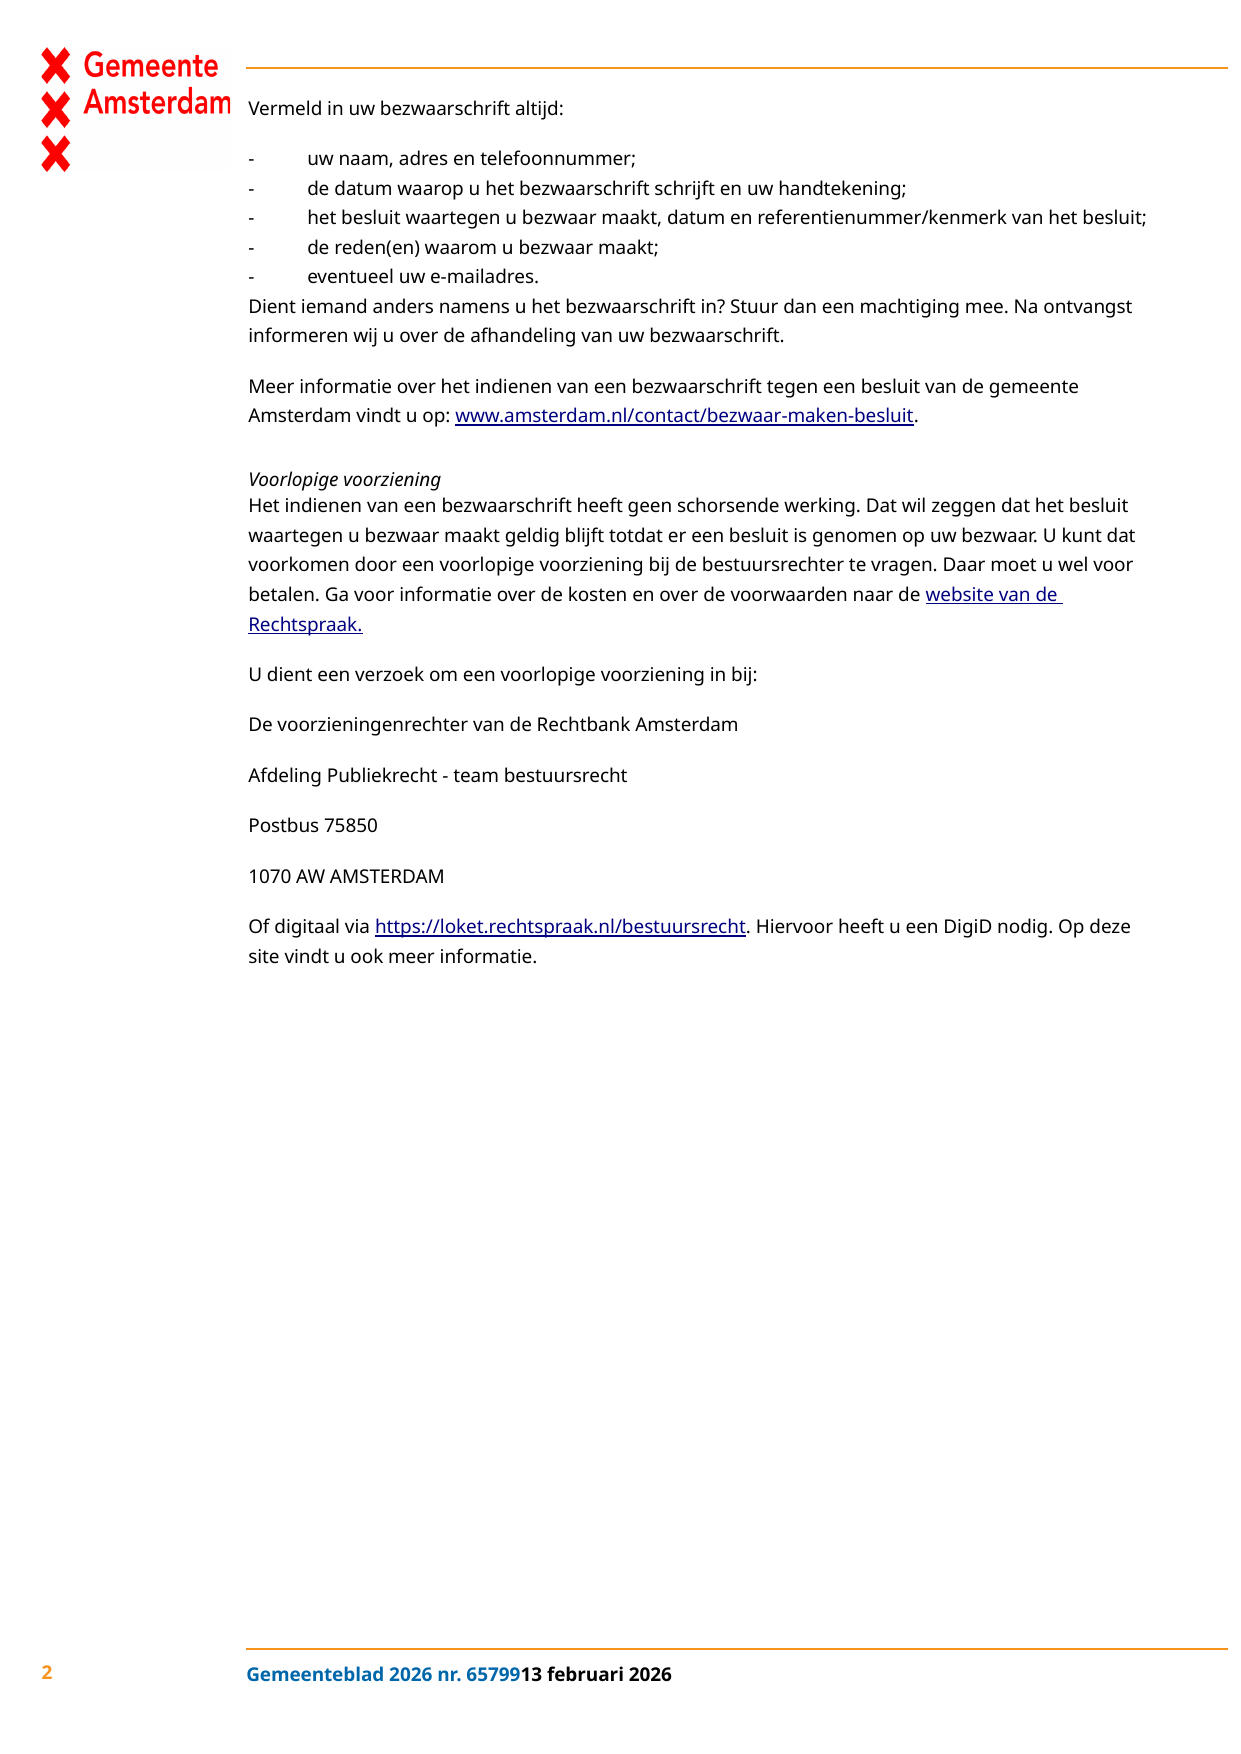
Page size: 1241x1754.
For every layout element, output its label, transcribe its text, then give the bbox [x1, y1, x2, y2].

text Dient iemand anders namens u het bezwaarschrift in? Stuur dan een machtiging mee. Na ontvangst informeren wij u over de afhandeling van uw bezwaarschrift. [248, 293, 1152, 348]
text Postbus 75850 [248, 812, 1152, 838]
list het besluit waartegen u bezwaar maakt, datum en referentienummer/kenmerk van het besluit; [248, 204, 1152, 230]
list de datum waarop u het bezwaarschrift schrijft en uw handtekening; [248, 175, 1152, 201]
picture [41, 47, 231, 172]
text Voorlopige voorziening [248, 467, 1152, 492]
text Vermeld in uw bezwaarschrift altijd: [248, 95, 1152, 121]
list uw naam, adres en telefoonnummer; [248, 145, 1152, 171]
text U dient een verzoek om een voorlopige voorziening in bij: [248, 661, 1152, 687]
text Het indienen van een bezwaarschrift heeft geen schorsende werking. Dat wil zeggen dat het besluit waartegen u bezwaar maakt geldig blijft totdat er een besluit is genomen op uw bezwaar. U kunt dat voorkomen door een voorlopige voorziening bij de bestuursrechter te vragen. Daar moet u wel voor betalen. Ga voor informatie over de kosten en over de voorwaarden naar de website van de Rechtspraak. [248, 492, 1152, 636]
text Meer informatie over het indienen van een bezwaarschrift tegen een besluit van de gemeente Amsterdam vindt u op: www.amsterdam.nl/contact/bezwaar-maken-besluit. [248, 373, 1152, 428]
list eventueel uw e-mailadres. [248, 263, 1152, 289]
list de reden(en) waarom u bezwaar maakt; [248, 234, 1152, 260]
text Afdeling Publiekrecht - team bestuursrecht [248, 762, 1152, 788]
text 1070 AW AMSTERDAM [248, 863, 1152, 888]
text De voorzieningenrechter van de Rechtbank Amsterdam [248, 712, 1152, 737]
text Of digitaal via https://loket.rechtspraak.nl/bestuursrecht. Hiervoor heeft u een DigiD nodig. Op deze site vindt u ook meer informatie. [248, 913, 1152, 968]
